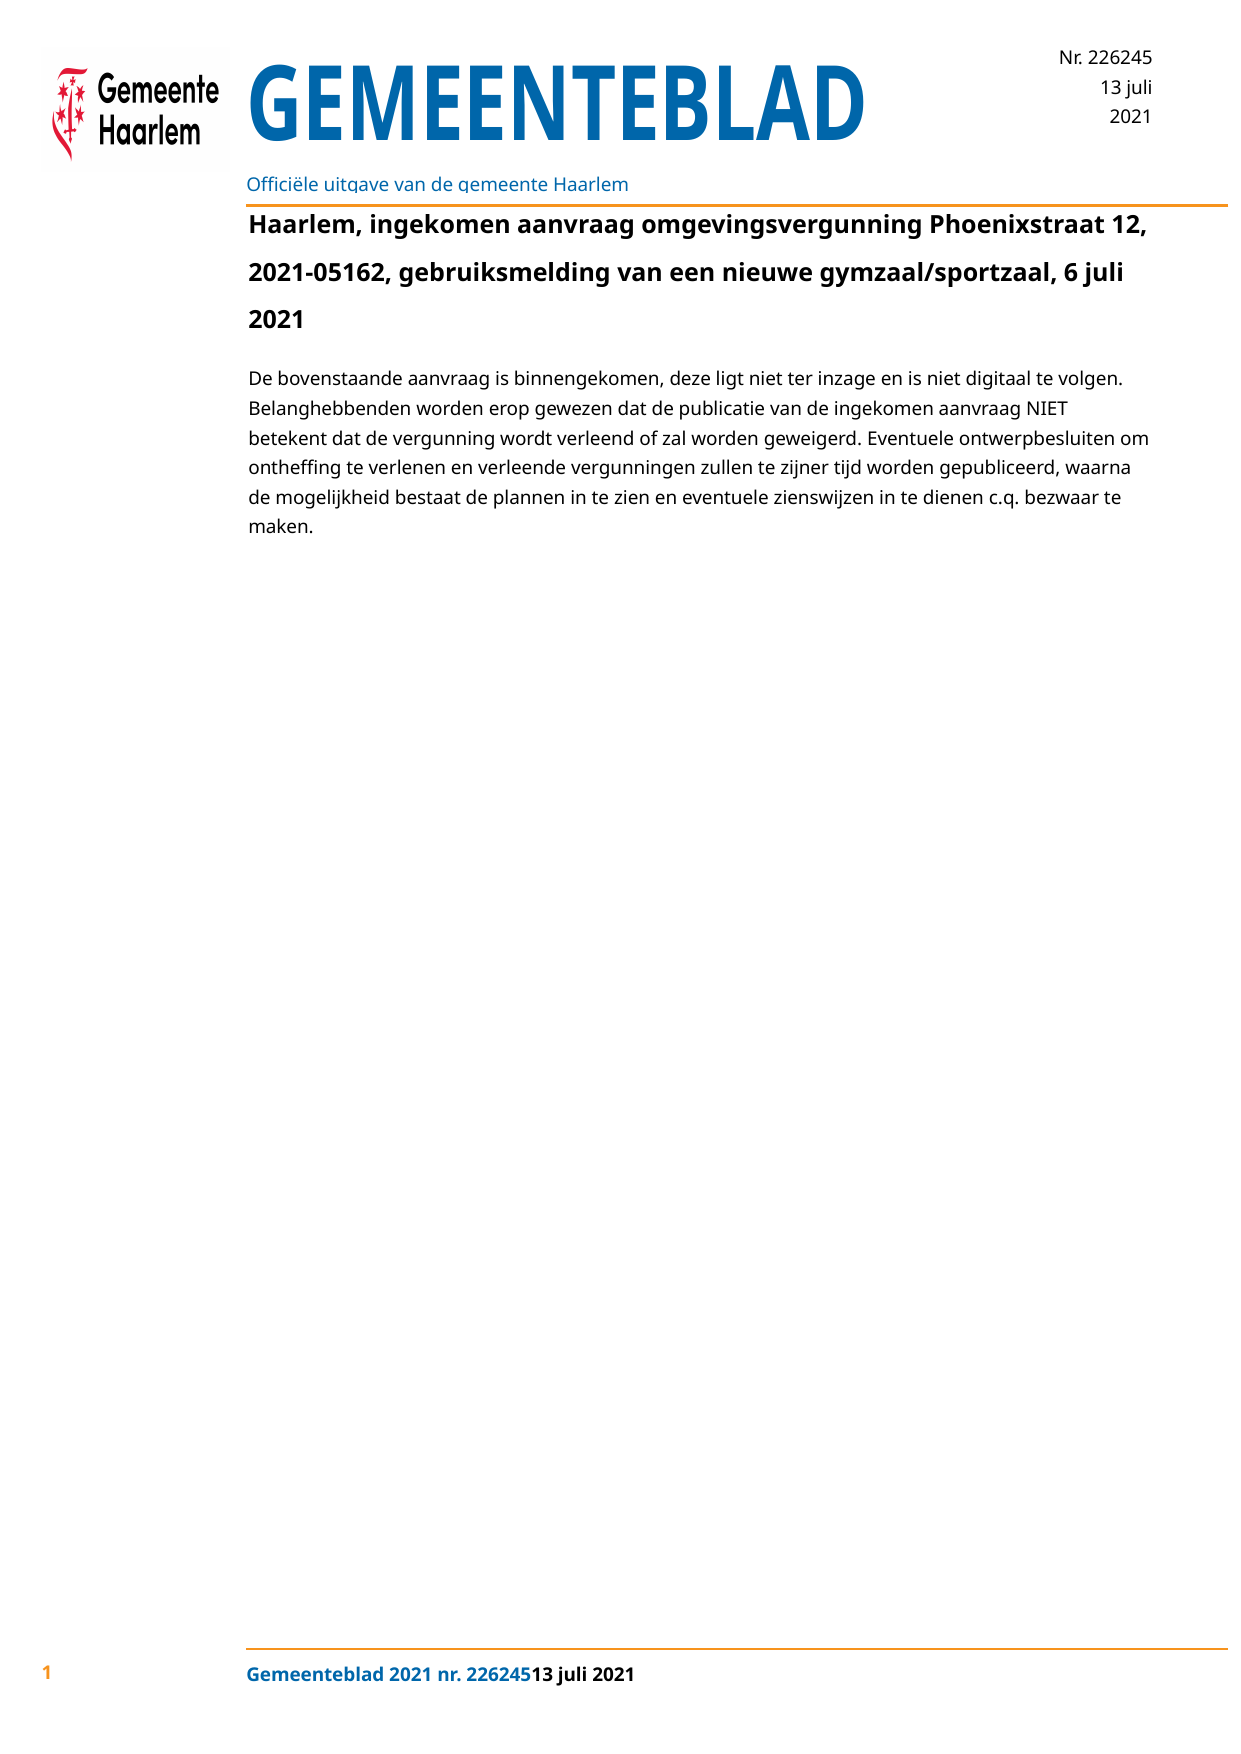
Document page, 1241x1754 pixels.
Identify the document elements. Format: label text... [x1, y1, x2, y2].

text Haarlem, ingekomen aanvraag omgevingsvergunning Phoenixstraat 12, 2021-05162, gebruiksmelding van een nieuwe gymzaal/sportzaal, 6 juli 2021 [248, 207, 1152, 336]
text De bovenstaande aanvraag is binnengekomen, deze ligt niet ter inzage en is niet digitaal te volgen. Belanghebbenden worden erop gewezen dat de publicatie van de ingekomen aanvraag NIET betekent dat de vergunning wordt verleend of zal worden geweigerd. Eventuele ontwerpbesluiten om ontheffing te verlenen en verleende vergunningen zullen te zijner tijd worden gepubliceerd, waarna de mogelijkheid bestaat de plannen in te zien en eventuele zienswijzen in te dienen c.q. bezwaar te maken. [248, 366, 1152, 539]
picture [41, 47, 231, 172]
